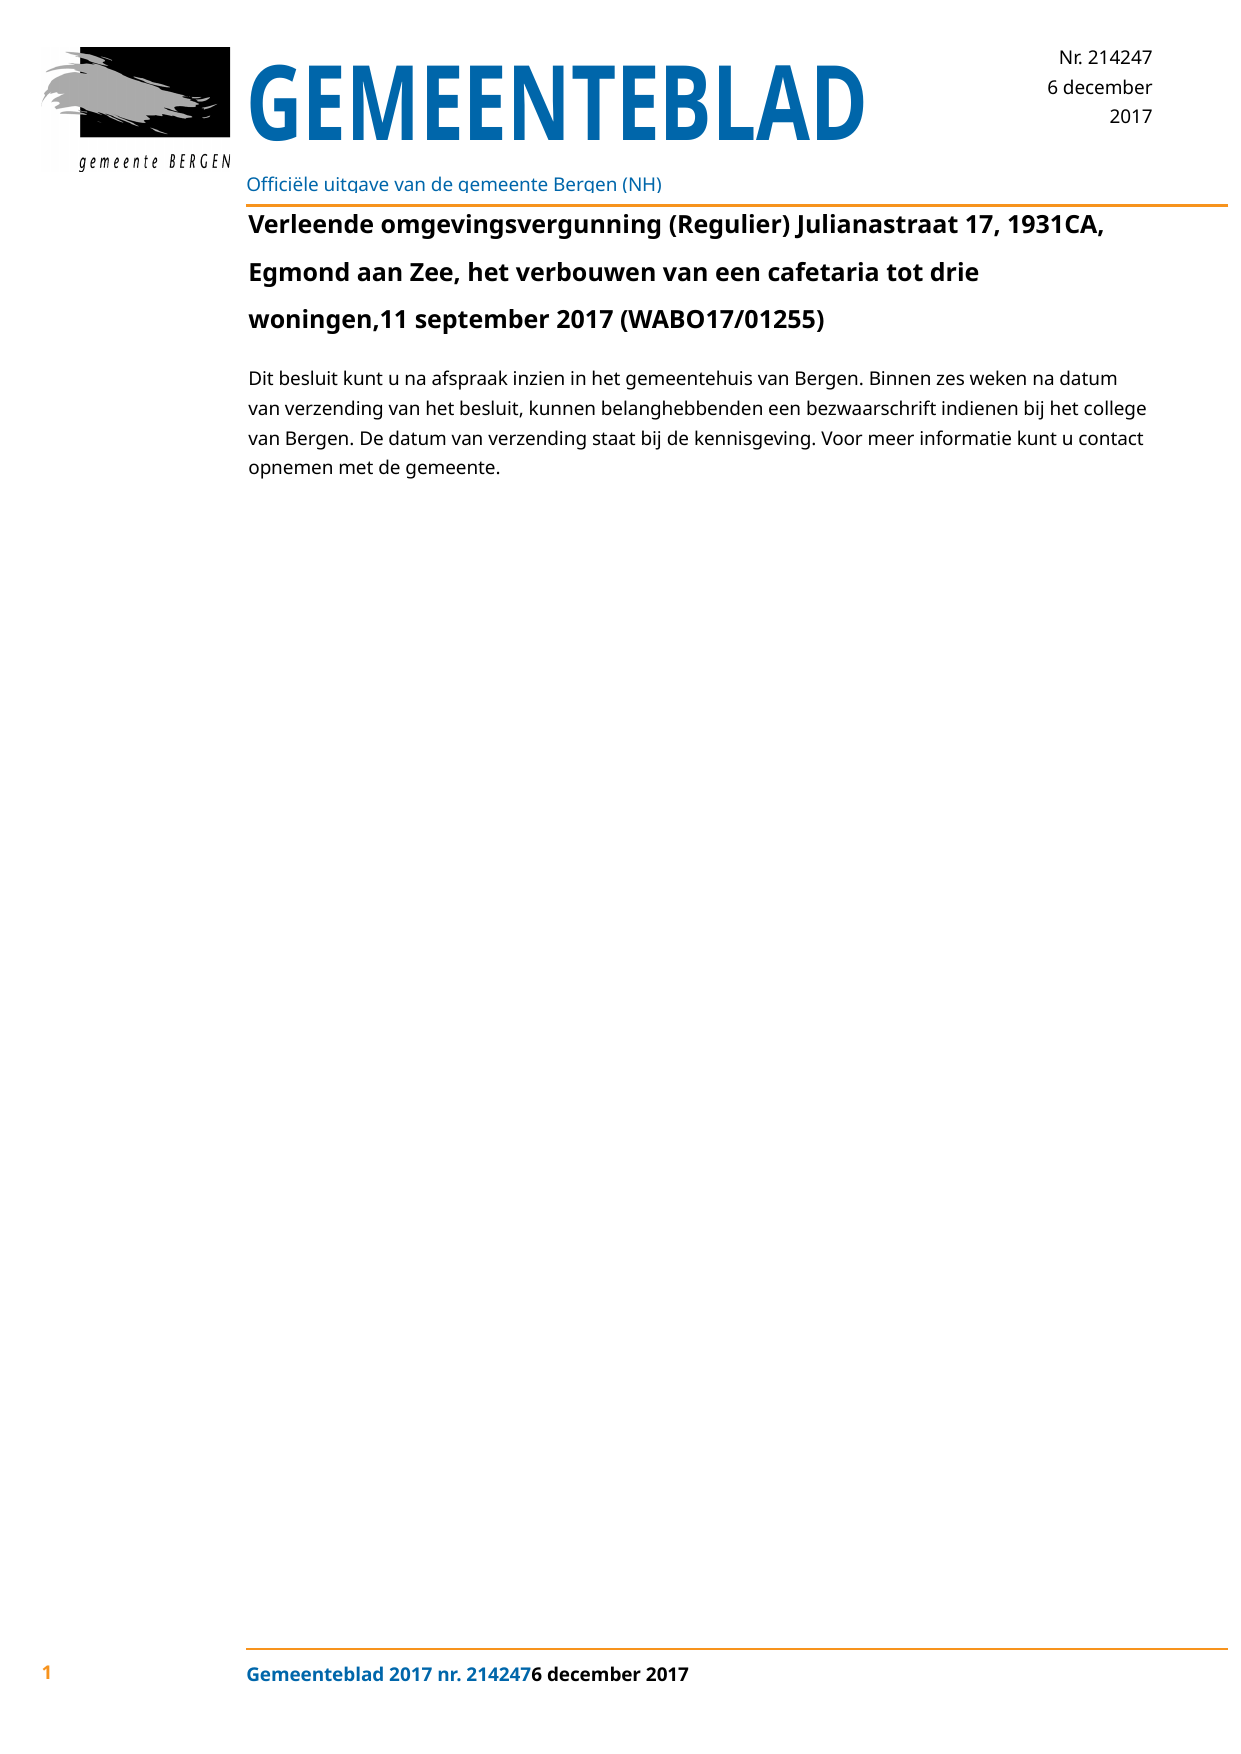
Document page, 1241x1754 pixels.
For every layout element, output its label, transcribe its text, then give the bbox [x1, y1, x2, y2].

picture [41, 47, 231, 172]
text Dit besluit kunt u na afspraak inzien in het gemeentehuis van Bergen. Binnen zes weken na datum van verzending van het besluit, kunnen belanghebbenden een bezwaarschrift indienen bij het college van Bergen. De datum van verzending staat bij de kennisgeving. Voor meer informatie kunt u contact opnemen met de gemeente. [248, 366, 1152, 480]
text Verleende omgevingsvergunning (Regulier) Julianastraat 17, 1931CA, Egmond aan Zee, het verbouwen van een cafetaria tot drie woningen,11 september 2017 (WABO17/01255) [248, 207, 1152, 336]
